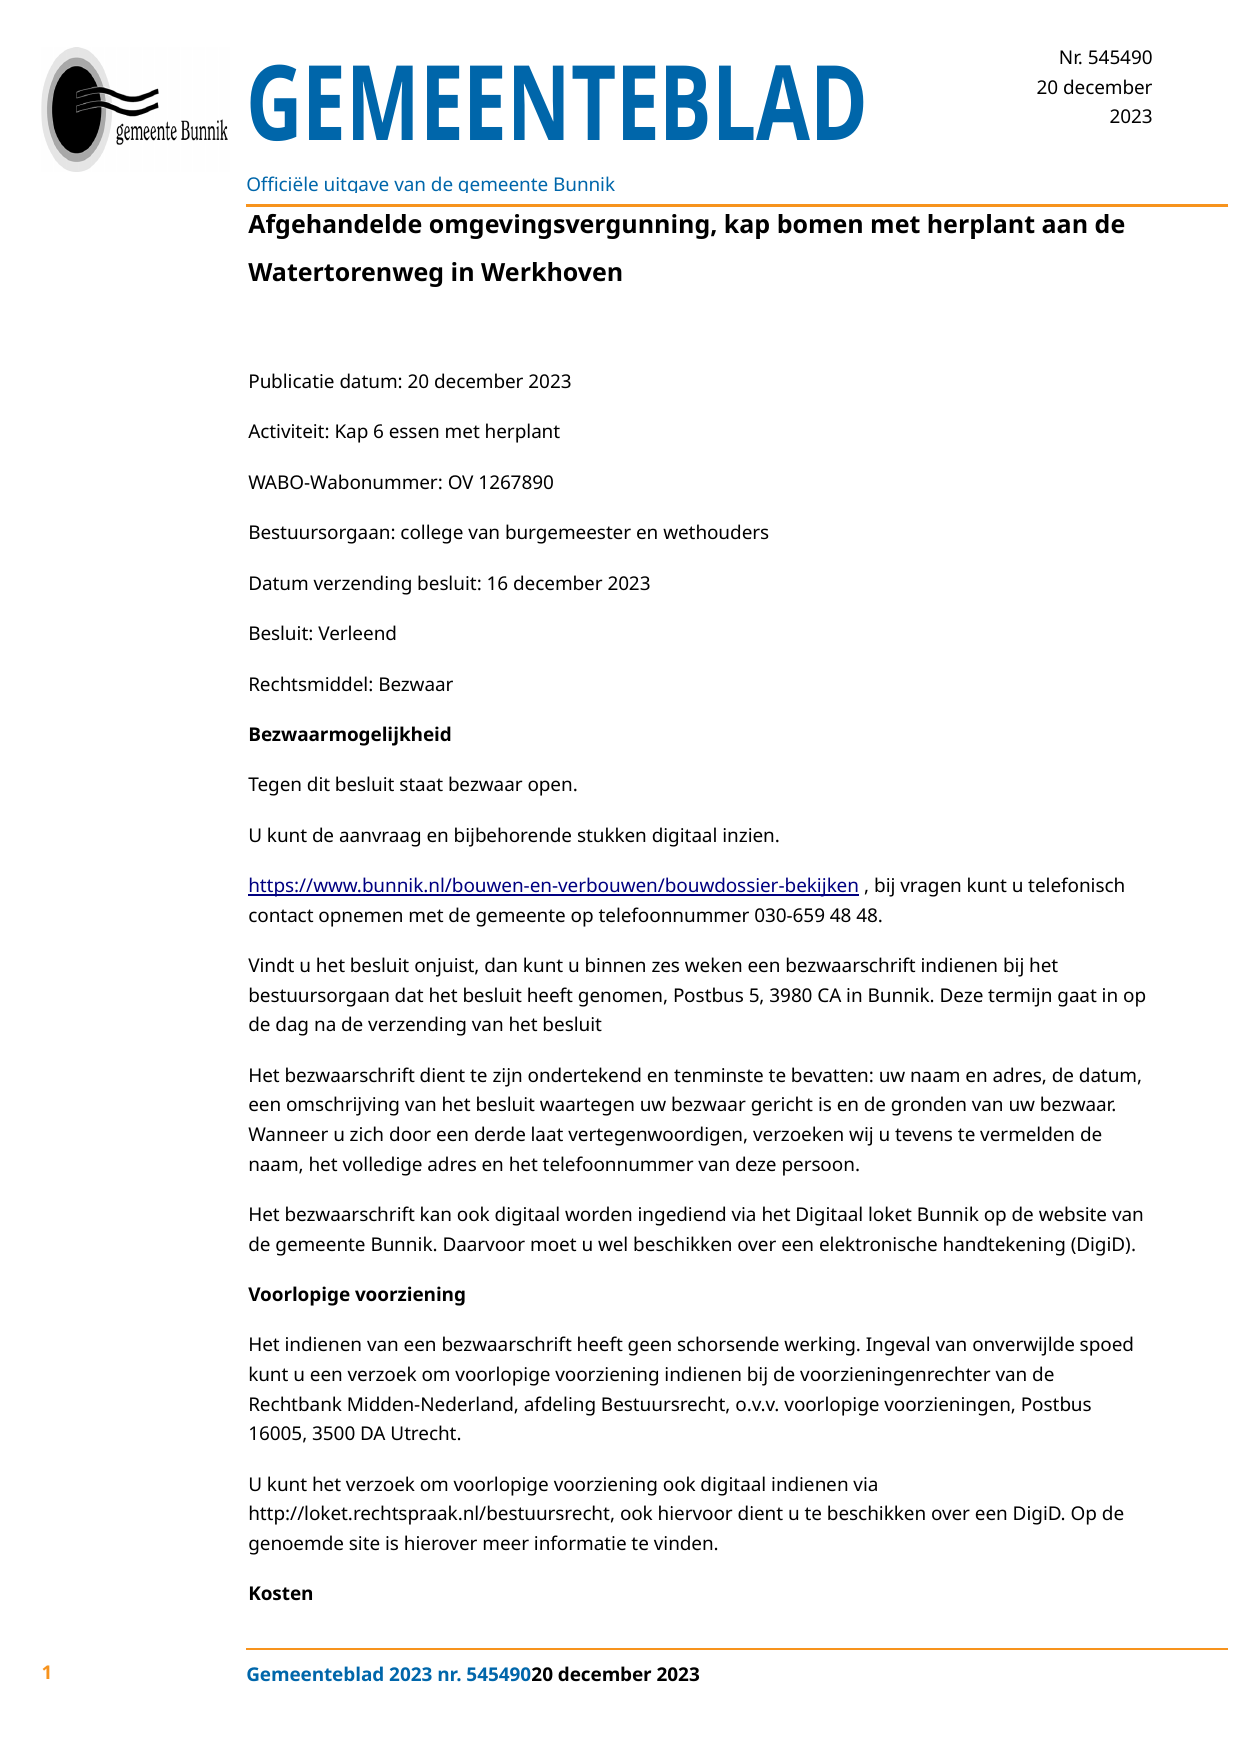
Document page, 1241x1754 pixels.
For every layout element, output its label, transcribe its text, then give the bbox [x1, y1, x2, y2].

text Vindt u het besluit onjuist, dan kunt u binnen zes weken een bezwaarschrift indienen bij het bestuursorgaan dat het besluit heeft genomen, Postbus 5, 3980 CA in Bunnik. Deze termijn gaat in op de dag na de verzending van het besluit [248, 952, 1152, 1037]
text U kunt de aanvraag en bijbehorende stukken digitaal inzien. [248, 822, 1152, 848]
text Publicatie datum: 20 december 2023 [248, 368, 1152, 394]
text Het bezwaarschrift kan ook digitaal worden ingediend via het Digitaal loket Bunnik op de website van de gemeente Bunnik. Daarvoor moet u wel beschikken over een elektronische handtekening (DigiD). [248, 1201, 1152, 1257]
text Rechtsmiddel: Bezwaar [248, 671, 1152, 697]
text U kunt het verzoek om voorlopige voorziening ook digitaal indienen via http://loket.rechtspraak.nl/bestuursrecht, ook hiervoor dient u te beschikken over een DigiD. Op de genoemde site is hierover meer informatie te vinden. [248, 1471, 1152, 1556]
text Bezwaarmogelijkheid [248, 721, 1152, 747]
text Afgehandelde omgevingsvergunning, kap bomen met herplant aan de Watertorenweg in Werkhoven [248, 207, 1152, 288]
picture [41, 47, 231, 172]
text Voorlopige voorziening [248, 1281, 1152, 1307]
text WABO-Wabonummer: OV 1267890 [248, 469, 1152, 495]
text Tegen dit besluit staat bezwaar open. [248, 772, 1152, 797]
text Kosten [248, 1580, 1152, 1606]
text Het indienen van een bezwaarschrift heeft geen schorsende werking. Ingeval van onverwijlde spoed kunt u een verzoek om voorlopige voorziening indienen bij de voorzieningenrechter van de Rechtbank Midden-Nederland, afdeling Bestuursrecht, o.v.v. voorlopige voorzieningen, Postbus 16005, 3500 DA Utrecht. [248, 1332, 1152, 1446]
text Activiteit: Kap 6 essen met herplant [248, 419, 1152, 444]
text Datum verzending besluit: 16 december 2023 [248, 570, 1152, 596]
text https://www.bunnik.nl/bouwen-en-verbouwen/bouwdossier-bekijken , bij vragen kunt u telefonisch contact opnemen met de gemeente op telefoonnummer 030-659 48 48. [248, 872, 1152, 928]
text Het bezwaarschrift dient te zijn ondertekend en tenminste te bevatten: uw naam en adres, de datum, een omschrijving van het besluit waartegen uw bezwaar gericht is en de gronden van uw bezwaar. Wanneer u zich door een derde laat vertegenwoordigen, verzoeken wij u tevens te vermelden de naam, het volledige adres en het telefoonnummer van deze persoon. [248, 1062, 1152, 1177]
text Besluit: Verleend [248, 620, 1152, 646]
text Bestuursorgaan: college van burgemeester en wethouders [248, 519, 1152, 545]
